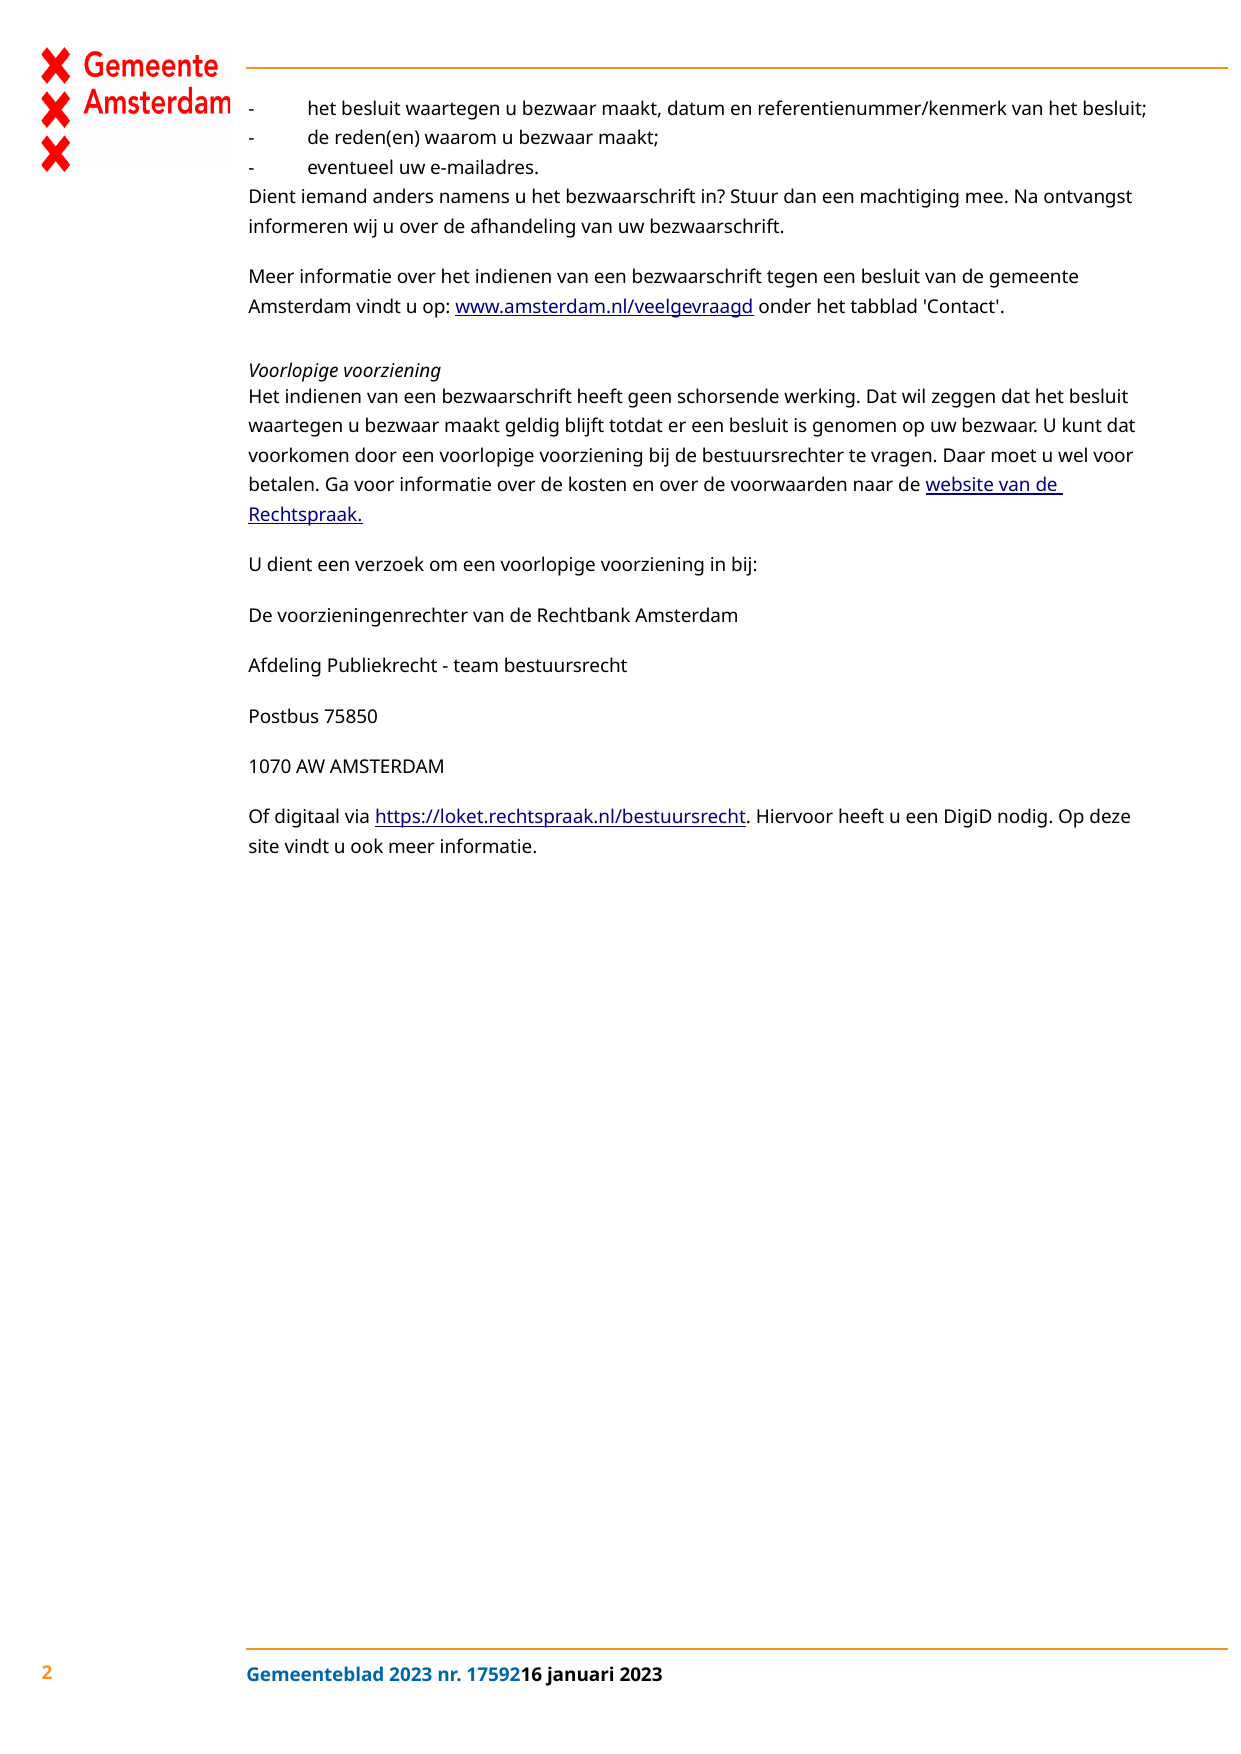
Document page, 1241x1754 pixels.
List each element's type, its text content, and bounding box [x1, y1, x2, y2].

text Meer informatie over het indienen van een bezwaarschrift tegen een besluit van de gemeente Amsterdam vindt u op: www.amsterdam.nl/veelgevraagd onder het tabblad 'Contact'. [248, 263, 1152, 319]
list het besluit waartegen u bezwaar maakt, datum en referentienummer/kenmerk van het besluit; [248, 95, 1152, 121]
text Postbus 75850 [248, 703, 1152, 728]
text Dient iemand anders namens u het bezwaarschrift in? Stuur dan een machtiging mee. Na ontvangst informeren wij u over de afhandeling van uw bezwaarschrift. [248, 183, 1152, 239]
text Of digitaal via https://loket.rechtspraak.nl/bestuursrecht. Hiervoor heeft u een DigiD nodig. Op deze site vindt u ook meer informatie. [248, 804, 1152, 859]
list eventueel uw e-mailadres. [248, 154, 1152, 180]
text Het indienen van een bezwaarschrift heeft geen schorsende werking. Dat wil zeggen dat het besluit waartegen u bezwaar maakt geldig blijft totdat er een besluit is genomen op uw bezwaar. U kunt dat voorkomen door een voorlopige voorziening bij de bestuursrechter te vragen. Daar moet u wel voor betalen. Ga voor informatie over de kosten en over de voorwaarden naar de website van de Rechtspraak. [248, 383, 1152, 527]
text U dient een verzoek om een voorlopige voorziening in bij: [248, 552, 1152, 577]
list de reden(en) waarom u bezwaar maakt; [248, 124, 1152, 150]
text De voorzieningenrechter van de Rechtbank Amsterdam [248, 602, 1152, 628]
picture [41, 47, 231, 172]
text 1070 AW AMSTERDAM [248, 753, 1152, 779]
text Afdeling Publiekrecht - team bestuursrecht [248, 652, 1152, 678]
text Voorlopige voorziening [248, 357, 1152, 383]
